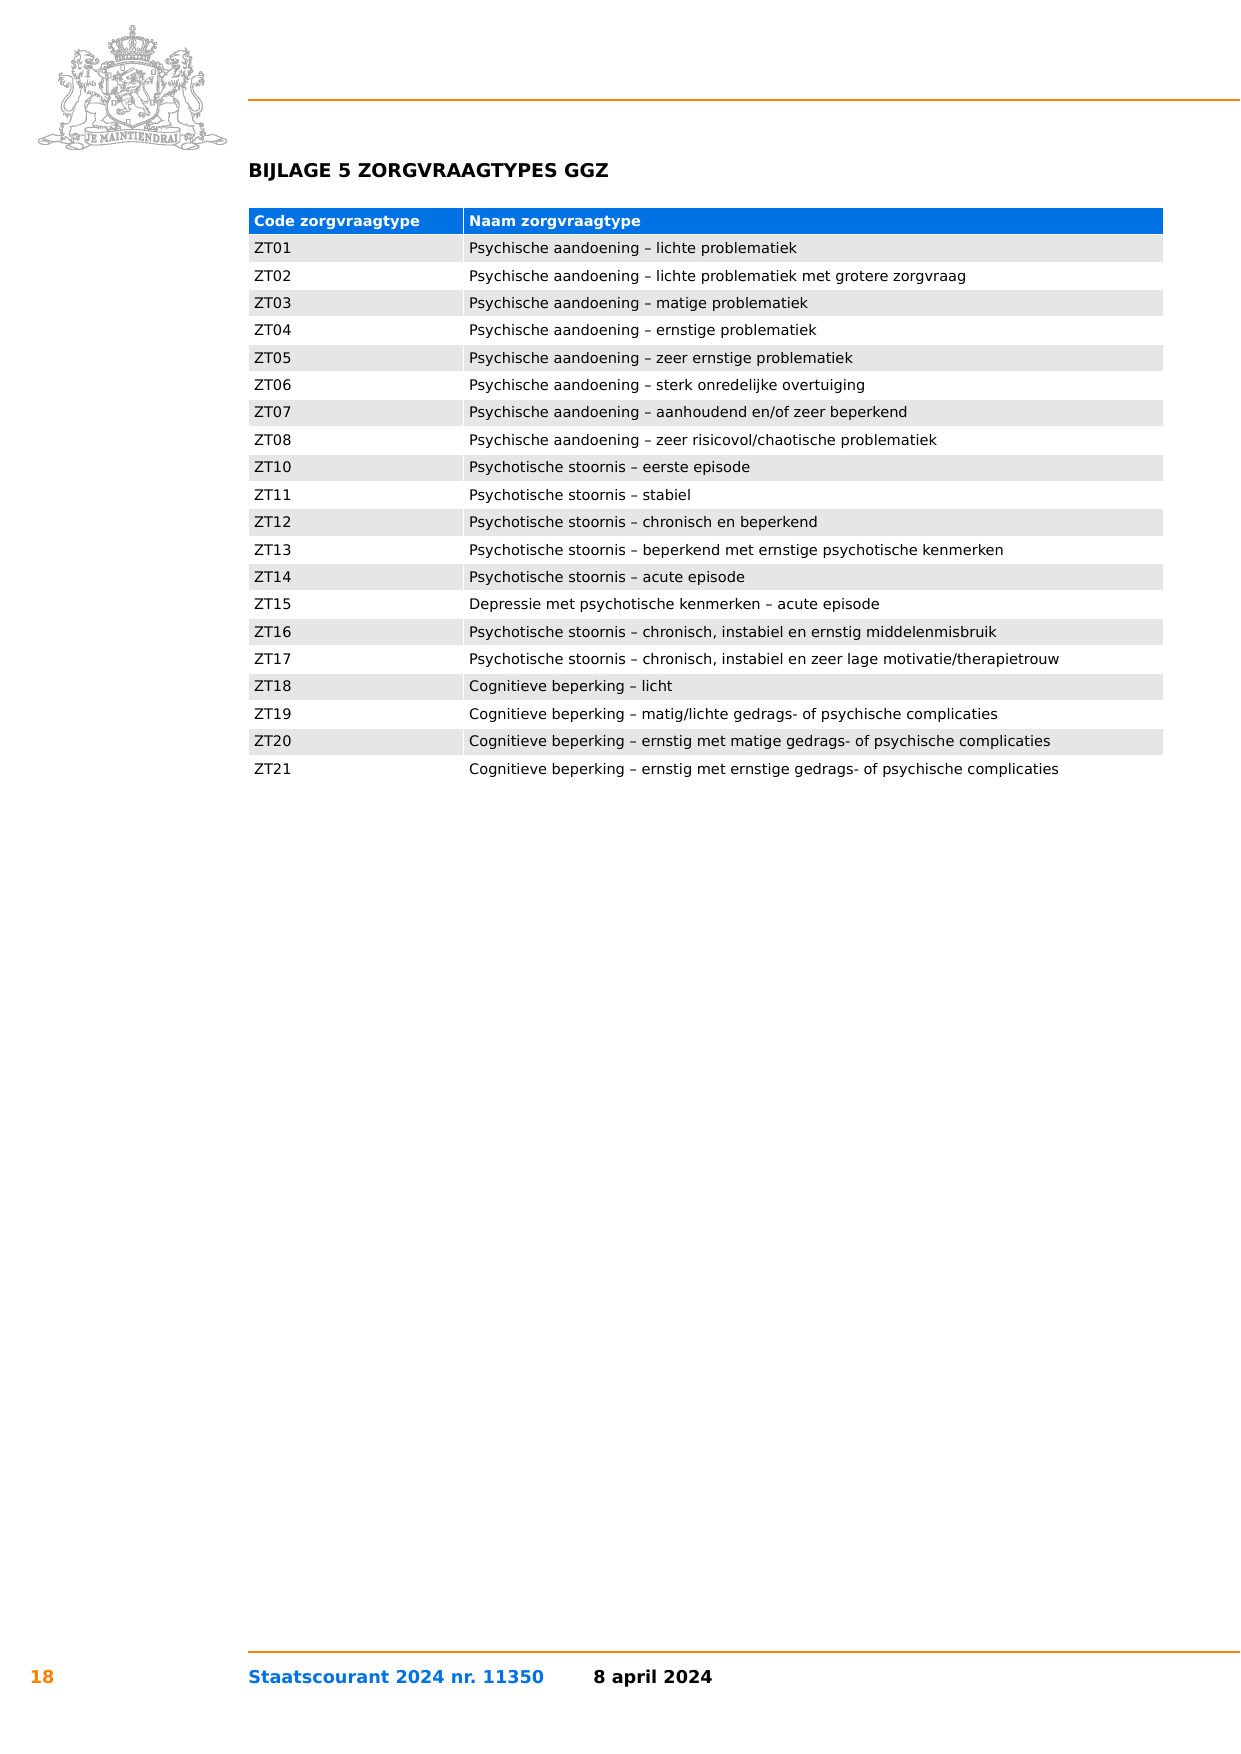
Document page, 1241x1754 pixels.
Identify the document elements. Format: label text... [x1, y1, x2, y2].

table_cell Psychische aandoening – zeer ernstige problematiek [464, 345, 1163, 371]
table_cell Psychische aandoening – lichte problematiek met grotere zorgvraag [464, 263, 1163, 289]
table_cell Psychotische stoornis – stabiel [464, 482, 1163, 508]
table_cell Depressie met psychotische kenmerken – acute episode [464, 591, 1163, 618]
table_cell Psychotische stoornis – chronisch, instabiel en ernstig middelenmisbruik [464, 619, 1163, 645]
table_cell ZT21 [249, 756, 463, 782]
table_cell ZT06 [249, 372, 463, 399]
table_cell ZT11 [249, 482, 463, 508]
table_cell Psychische aandoening – zeer risicovol/chaotische problematiek [464, 427, 1163, 453]
table_cell ZT08 [249, 427, 463, 453]
table_cell ZT13 [249, 537, 463, 563]
table_cell ZT15 [249, 591, 463, 618]
table_cell Cognitieve beperking – ernstig met ernstige gedrags- of psychische complicaties [464, 756, 1163, 782]
table_cell ZT04 [249, 318, 463, 344]
table_cell ZT01 [249, 235, 463, 262]
table_cell ZT07 [249, 400, 463, 426]
table_cell Psychotische stoornis – eerste episode [464, 455, 1163, 481]
table_cell ZT03 [249, 290, 463, 316]
table_cell Psychotische stoornis – chronisch, instabiel en zeer lage motivatie/therapietrouw [464, 646, 1163, 673]
table_cell ZT14 [249, 564, 463, 590]
table_cell ZT12 [249, 509, 463, 536]
table_cell Cognitieve beperking – matig/lichte gedrags- of psychische complicaties [464, 701, 1163, 727]
table_cell ZT18 [249, 674, 463, 700]
table_cell Psychische aandoening – aanhoudend en/of zeer beperkend [464, 400, 1163, 426]
table_header Code zorgvraagtype [249, 208, 463, 234]
table_cell ZT16 [249, 619, 463, 645]
table_cell ZT19 [249, 701, 463, 727]
table_cell Psychotische stoornis – acute episode [464, 564, 1163, 590]
table_cell Psychische aandoening – lichte problematiek [464, 235, 1163, 262]
table_cell Cognitieve beperking – ernstig met matige gedrags- of psychische complicaties [464, 729, 1163, 755]
table_cell ZT05 [249, 345, 463, 371]
subtitle BIJLAGE 5 ZORGVRAAGTYPES GGZ [248, 160, 1163, 182]
table_cell ZT10 [249, 455, 463, 481]
table_cell ZT17 [249, 646, 463, 673]
table_cell Psychische aandoening – matige problematiek [464, 290, 1163, 316]
table_cell ZT20 [249, 729, 463, 755]
table_cell Psychotische stoornis – chronisch en beperkend [464, 509, 1163, 536]
picture [38, 25, 227, 150]
table_cell Cognitieve beperking – licht [464, 674, 1163, 700]
table_cell ZT02 [249, 263, 463, 289]
table_cell Psychische aandoening – ernstige problematiek [464, 318, 1163, 344]
table_cell Psychotische stoornis – beperkend met ernstige psychotische kenmerken [464, 537, 1163, 563]
table_cell Psychische aandoening – sterk onredelijke overtuiging [464, 372, 1163, 399]
table_header Naam zorgvraagtype [464, 208, 1163, 234]
